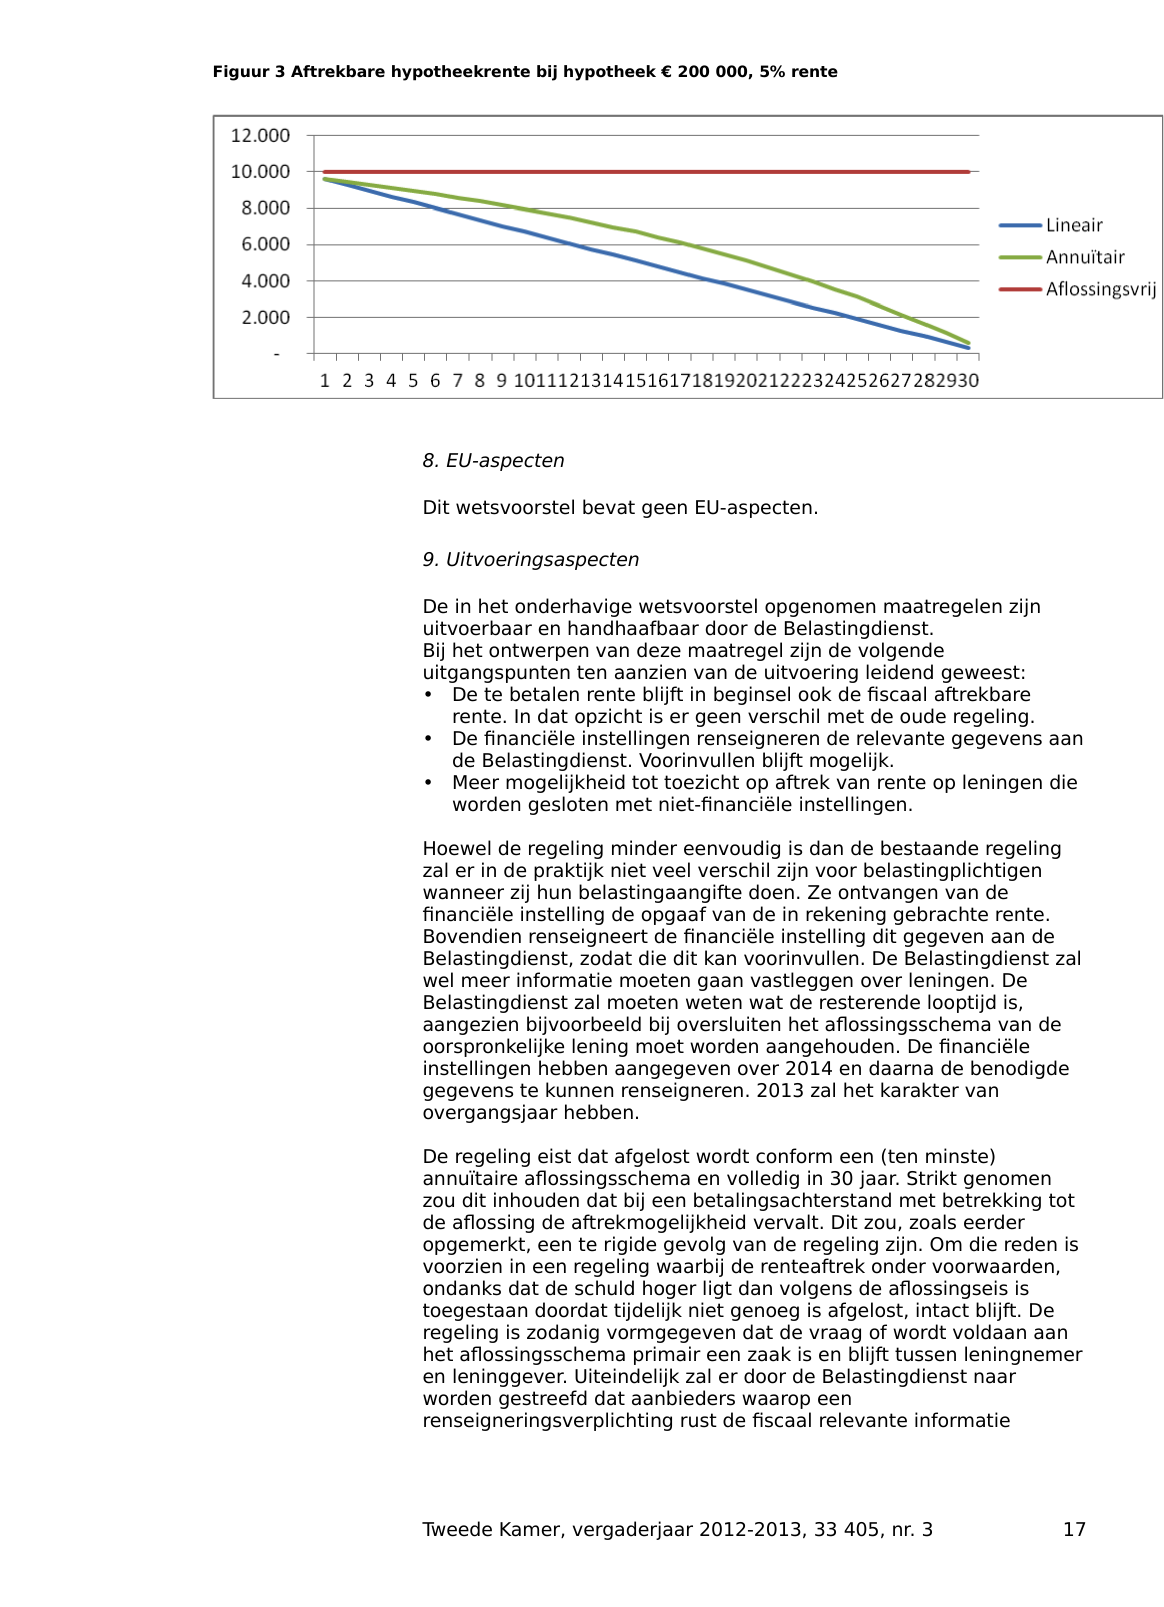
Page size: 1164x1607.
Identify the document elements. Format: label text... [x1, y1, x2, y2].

text De in het onderhavige wetsvoorstel opgenomen maatregelen zijn uitvoerbaar en handhaafbaar door de Belastingdienst. [422, 596, 1087, 640]
subtitle 8. EU-aspecten [422, 450, 1087, 472]
text Dit wetsvoorstel bevat geen EU-aspecten. [422, 497, 1087, 519]
text • De financiële instellingen renseigneren de relevante gegevens aan de Belastingdienst. Voorinvullen blijft mogelijk. [422, 728, 1087, 772]
text De regeling eist dat afgelost wordt conform een (ten minste) annuïtaire aflossingsschema en volledig in 30 jaar. Strikt genomen zou dit inhouden dat bij een betalingsachterstand met betrekking tot de aflossing de aftrekmogelijkheid vervalt. Dit zou, zoals eerder opgemerkt, een te rigide gevolg van de regeling zijn. Om die reden is voorzien in een regeling waarbij de renteaftrek onder voorwaarden, ondanks dat de schuld hoger ligt dan volgens de aflossingseis is toegestaan doordat tijdelijk niet genoeg is afgelost, intact blijft. De regeling is zodanig vormgegeven dat de vraag of wordt voldaan aan het aflossingsschema primair een zaak is en blijft tussen leningnemer en leninggever. Uiteindelijk zal er door de Belastingdienst naar worden gestreefd dat aanbieders waarop een renseigneringsverplichting rust de fiscaal relevante informatie [422, 1146, 1087, 1432]
text • Meer mogelijkheid tot toezicht op aftrek van rente op leningen die worden gesloten met niet-financiële instellingen. [422, 772, 1087, 816]
subtitle 9. Uitvoeringsaspecten [422, 549, 1087, 571]
picture [212, 114, 1164, 399]
text Figuur 3 Aftrekbare hypotheekrente bij hypotheek € 200 000, 5% rente [212, 63, 1163, 81]
text Bij het ontwerpen van deze maatregel zijn de volgende uitgangspunten ten aanzien van de uitvoering leidend geweest: [422, 640, 1087, 684]
text Hoewel de regeling minder eenvoudig is dan de bestaande regeling zal er in de praktijk niet veel verschil zijn voor belastingplichtigen wanneer zij hun belastingaangifte doen. Ze ontvangen van de financiële instelling de opgaaf van de in rekening gebrachte rente. Bovendien renseigneert de financiële instelling dit gegeven aan de Belastingdienst, zodat die dit kan voorinvullen. De Belastingdienst zal wel meer informatie moeten gaan vastleggen over leningen. De Belastingdienst zal moeten weten wat de resterende looptijd is, aangezien bijvoorbeeld bij oversluiten het aflossingsschema van de oorspronkelijke lening moet worden aangehouden. De financiële instellingen hebben aangegeven over 2014 en daarna de benodigde gegevens te kunnen renseigneren. 2013 zal het karakter van overgangsjaar hebben. [422, 838, 1087, 1124]
text • De te betalen rente blijft in beginsel ook de fiscaal aftrekbare rente. In dat opzicht is er geen verschil met de oude regeling. [422, 684, 1087, 728]
